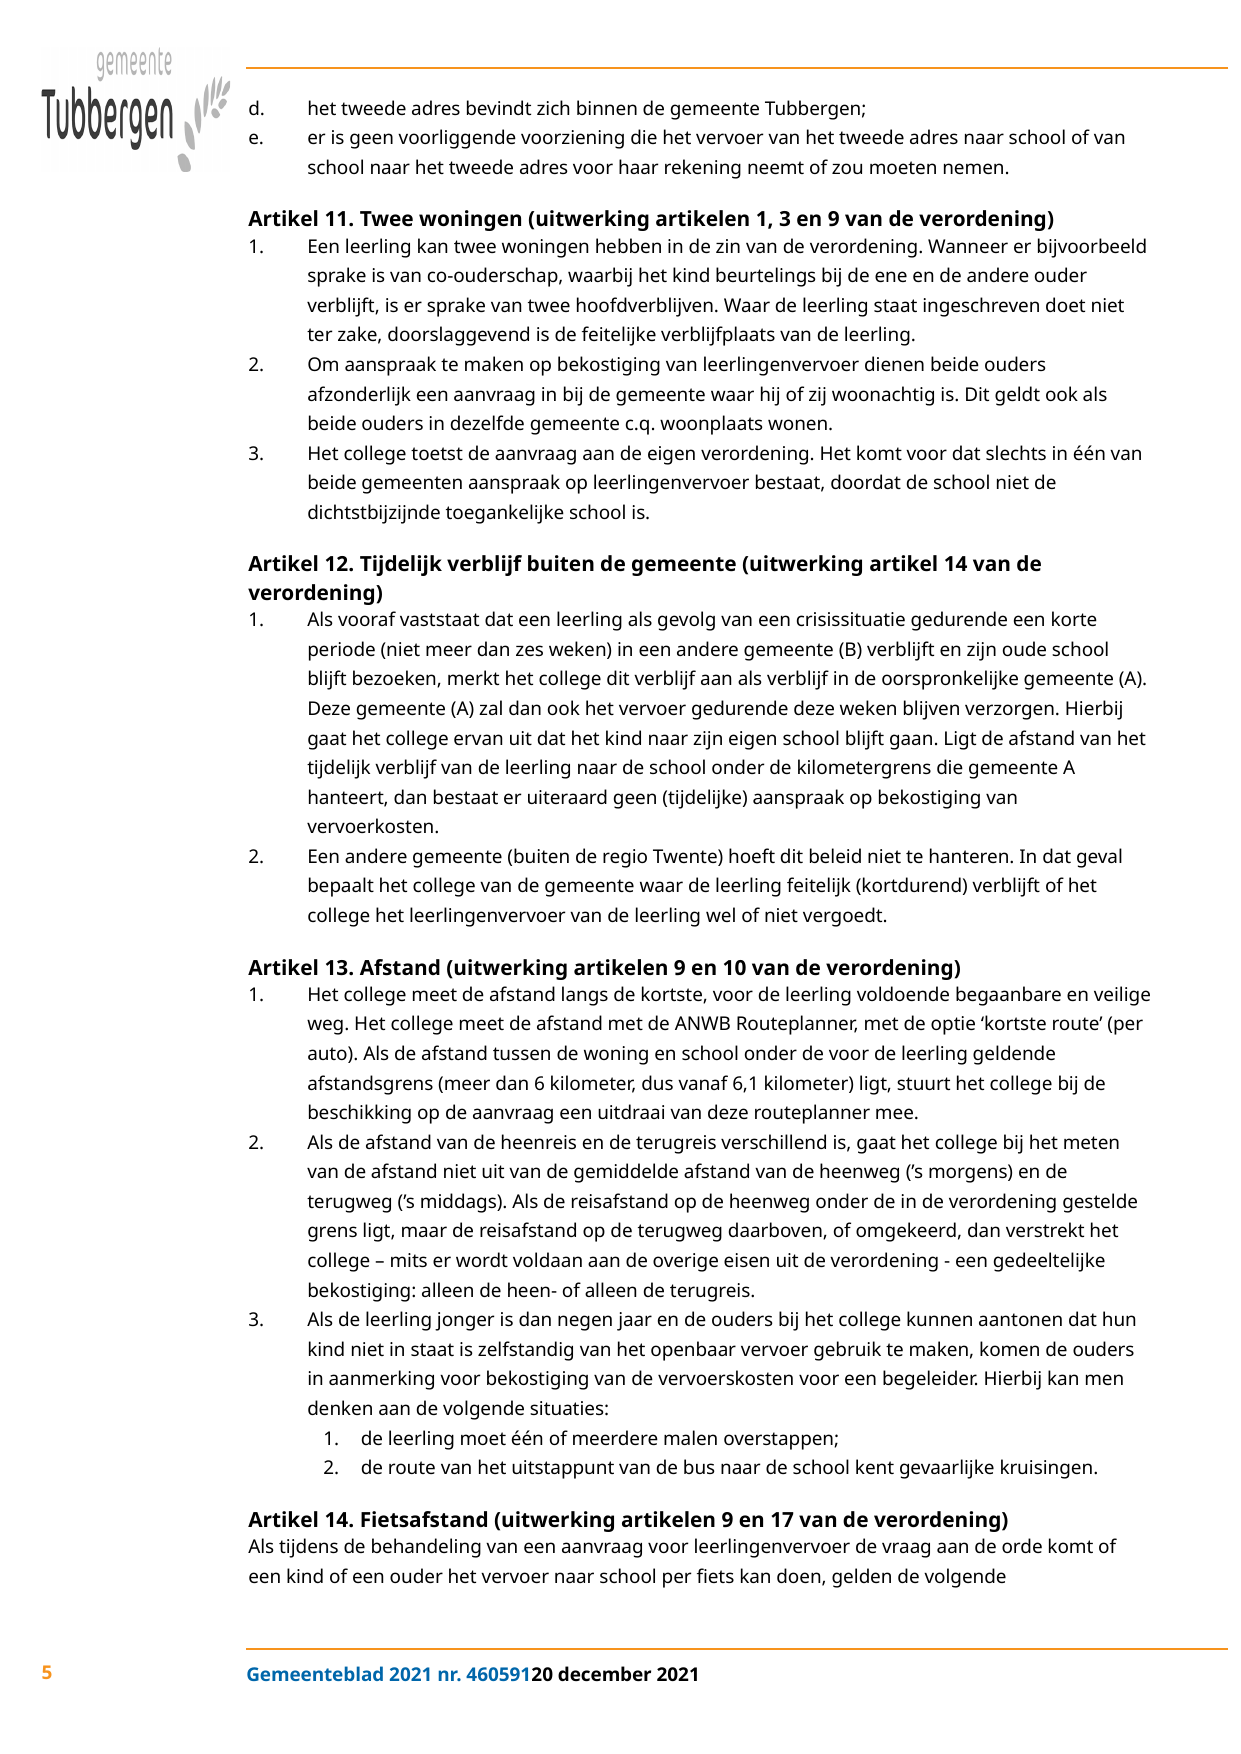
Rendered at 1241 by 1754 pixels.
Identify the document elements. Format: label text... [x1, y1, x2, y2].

list het tweede adres bevindt zich binnen de gemeente Tubbergen; [248, 95, 1152, 121]
picture [41, 47, 231, 172]
text Artikel 14. Fietsafstand (uitwerking artikelen 9 en 17 van de verordening) [248, 1505, 1152, 1533]
text Artikel 13. Afstand (uitwerking artikelen 9 en 10 van de verordening) [248, 953, 1152, 981]
list Als de leerling jonger is dan negen jaar en de ouders bij het college kunnen aantonen dat hun kind niet in staat is zelfstandig van het openbaar vervoer gebruik te maken, komen de ouders in aanmerking voor bekostiging van de vervoerskosten voor een begeleider. Hierbij kan men denken aan de volgende situaties: [248, 1306, 1152, 1421]
list de leerling moet één of meerdere malen overstappen; [323, 1425, 1152, 1451]
list Het college toetst de aanvraag aan de eigen verordening. Het komt voor dat slechts in één van beide gemeenten aanspraak op leerlingenvervoer bestaat, doordat de school niet de dichtstbijzijnde toegankelijke school is. [248, 440, 1152, 525]
list de route van het uitstappunt van de bus naar de school kent gevaarlijke kruisingen. [323, 1454, 1152, 1480]
text Als tijdens de behandeling van een aanvraag voor leerlingenvervoer de vraag aan de orde komt of een kind of een ouder het vervoer naar school per fiets kan doen, gelden de volgende [248, 1533, 1152, 1588]
list er is geen voorliggende voorziening die het vervoer van het tweede adres naar school of van school naar het tweede adres voor haar rekening neemt of zou moeten nemen. [248, 124, 1152, 180]
list Een andere gemeente (buiten de regio Twente) hoeft dit beleid niet te hanteren. In dat geval bepaalt het college van de gemeente waar de leerling feitelijk (kortdurend) verblijft of het college het leerlingenvervoer van de leerling wel of niet vergoedt. [248, 843, 1152, 928]
list Als de afstand van de heenreis en de terugreis verschillend is, gaat het college bij het meten van de afstand niet uit van de gemiddelde afstand van de heenweg (’s morgens) en de terugweg (’s middags). Als de reisafstand op de heenweg onder de in de verordening gestelde grens ligt, maar de reisafstand op de terugweg daarboven, of omgekeerd, dan verstrekt het college – mits er wordt voldaan aan de overige eisen uit de verordening - een gedeeltelijke bekostiging: alleen de heen- of alleen de terugreis. [248, 1129, 1152, 1303]
text Artikel 11. Twee woningen (uitwerking artikelen 1, 3 en 9 van de verordening) [248, 204, 1152, 233]
list Om aanspraak te maken op bekostiging van leerlingenvervoer dienen beide ouders afzonderlijk een aanvraag in bij de gemeente waar hij of zij woonachtig is. Dit geldt ook als beide ouders in dezelfde gemeente c.q. woonplaats wonen. [248, 351, 1152, 436]
list Als vooraf vaststaat dat een leerling als gevolg van een crisissituatie gedurende een korte periode (niet meer dan zes weken) in een andere gemeente (B) verblijft en zijn oude school blijft bezoeken, merkt het college dit verblijf aan als verblijf in de oorspronkelijke gemeente (A). Deze gemeente (A) zal dan ook het vervoer gedurende deze weken blijven verzorgen. Hierbij gaat het college ervan uit dat het kind naar zijn eigen school blijft gaan. Ligt de afstand van het tijdelijk verblijf van de leerling naar de school onder de kilometergrens die gemeente A hanteert, dan bestaat er uiteraard geen (tijdelijke) aanspraak op bekostiging van vervoerkosten. [248, 606, 1152, 839]
list Het college meet de afstand langs de kortste, voor de leerling voldoende begaanbare en veilige weg. Het college meet de afstand met de ANWB Routeplanner, met de optie ‘kortste route’ (per auto). Als de afstand tussen de woning en school onder de voor de leerling geldende afstandsgrens (meer dan 6 kilometer, dus vanaf 6,1 kilometer) ligt, stuurt het college bij de beschikking op de aanvraag een uitdraai van deze routeplanner mee. [248, 981, 1152, 1125]
text Artikel 12. Tijdelijk verblijf buiten de gemeente (uitwerking artikel 14 van de verordening) [248, 549, 1152, 606]
list Een leerling kan twee woningen hebben in de zin van de verordening. Wanneer er bijvoorbeeld sprake is van co-ouderschap, waarbij het kind beurtelings bij de ene en de andere ouder verblijft, is er sprake van twee hoofdverblijven. Waar de leerling staat ingeschreven doet niet ter zake, doorslaggevend is de feitelijke verblijfplaats van de leerling. [248, 233, 1152, 347]
